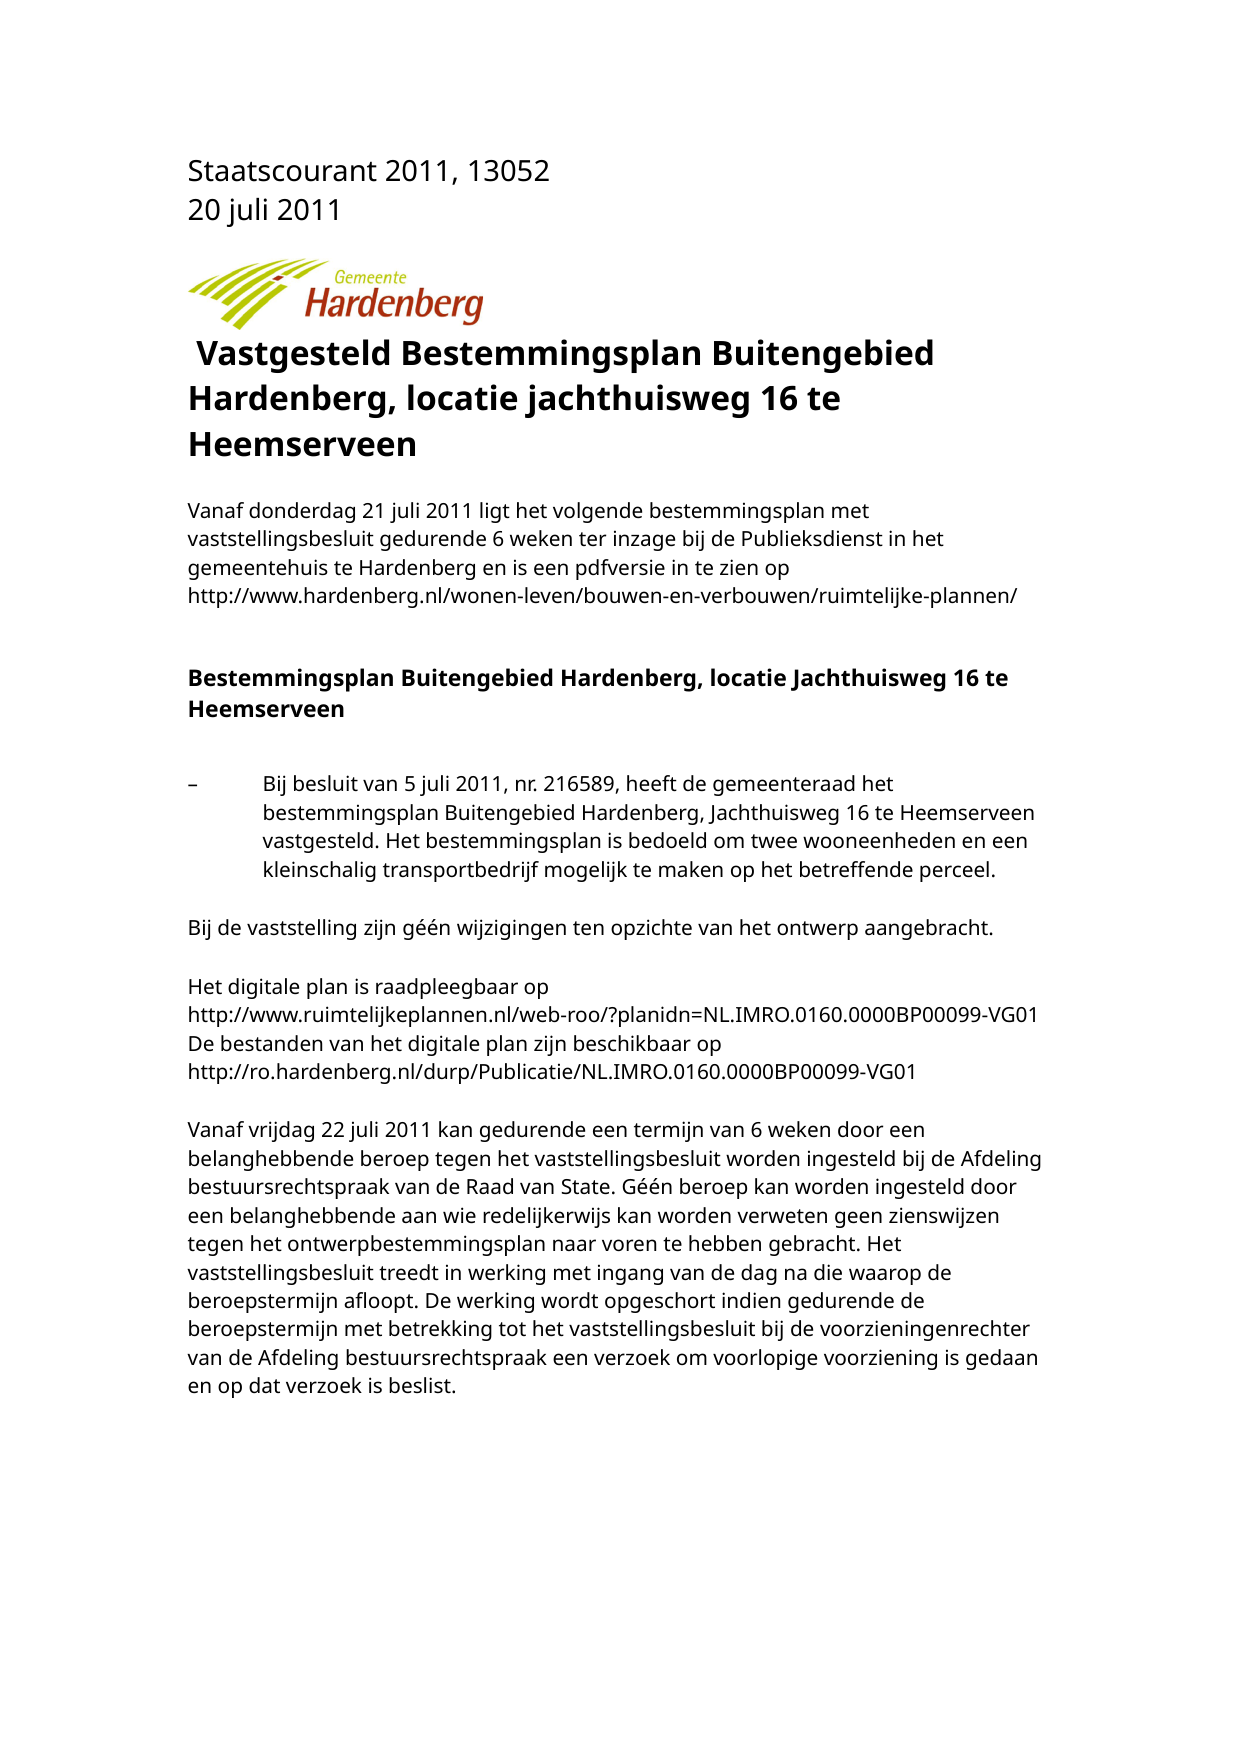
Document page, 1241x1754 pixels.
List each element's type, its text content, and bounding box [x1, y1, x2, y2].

text 20 juli 2011 [187, 190, 1053, 229]
text Vanaf vrijdag 22 juli 2011 kan gedurende een termijn van 6 weken door een belanghebbende beroep tegen het vaststellingsbesluit worden ingesteld bij de Afdeling bestuursrechtspraak van de Raad van State. Géén beroep kan worden ingesteld door een belanghebbende aan wie redelijkerwijs kan worden verweten geen zienswijzen tegen het ontwerpbestemmingsplan naar voren te hebben gebracht. Het vaststellingsbesluit treedt in werking met ingang van de dag na die waarop de beroepstermijn afloopt. De werking wordt opgeschort indien gedurende de beroepstermijn met betrekking tot het vaststellingsbesluit bij de voorzieningenrechter van de Afdeling bestuursrechtspraak een verzoek om voorlopige voorziening is gedaan en op dat verzoek is beslist. [187, 1116, 1053, 1400]
text Vanaf donderdag 21 juli 2011 ligt het volgende bestemmingsplan met vaststellingsbesluit gedurende 6 weken ter inzage bij de Publieksdienst in het gemeentehuis te Hardenberg en is een pdfversie in te zien op http://www.hardenberg.nl/wonen-leven/bouwen-en-verbouwen/ruimtelijke-plannen/ [187, 496, 1053, 609]
text Bij de vaststelling zijn géén wijzigingen ten opzichte van het ontwerp aangebracht. [187, 913, 1053, 942]
picture [187, 258, 484, 330]
text http://ro.hardenberg.nl/durp/Publicatie/NL.IMRO.0160.0000BP00099-VG01 [187, 1057, 1053, 1086]
subtitle Bestemmingsplan Buitengebied Hardenberg, locatie Jachthuisweg 16 te Heemserveen [187, 662, 1053, 724]
text http://www.ruimtelijkeplannen.nl/web-roo/?planidn=NL.IMRO.0160.0000BP00099-VG01 [187, 1000, 1053, 1029]
text De bestanden van het digitale plan zijn beschikbaar op [187, 1029, 1053, 1057]
text Staatscourant 2011, 13052 [187, 150, 1053, 190]
text Het digitale plan is raadpleegbaar op [187, 972, 1053, 1000]
list Bij besluit van 5 juli 2011, nr. 216589, heeft de gemeenteraad het bestemmingsplan Buitengebied Hardenberg, Jachthuisweg 16 te Heemserveen vastgesteld. Het bestemmingsplan is bedoeld om twee wooneenheden en een kleinschalig transportbedrijf mogelijk te maken op het betreffende perceel. [187, 769, 1053, 883]
subtitle Vastgesteld Bestemmingsplan Buitengebied Hardenberg, locatie jachthuisweg 16 te Heemserveen [187, 271, 1053, 466]
